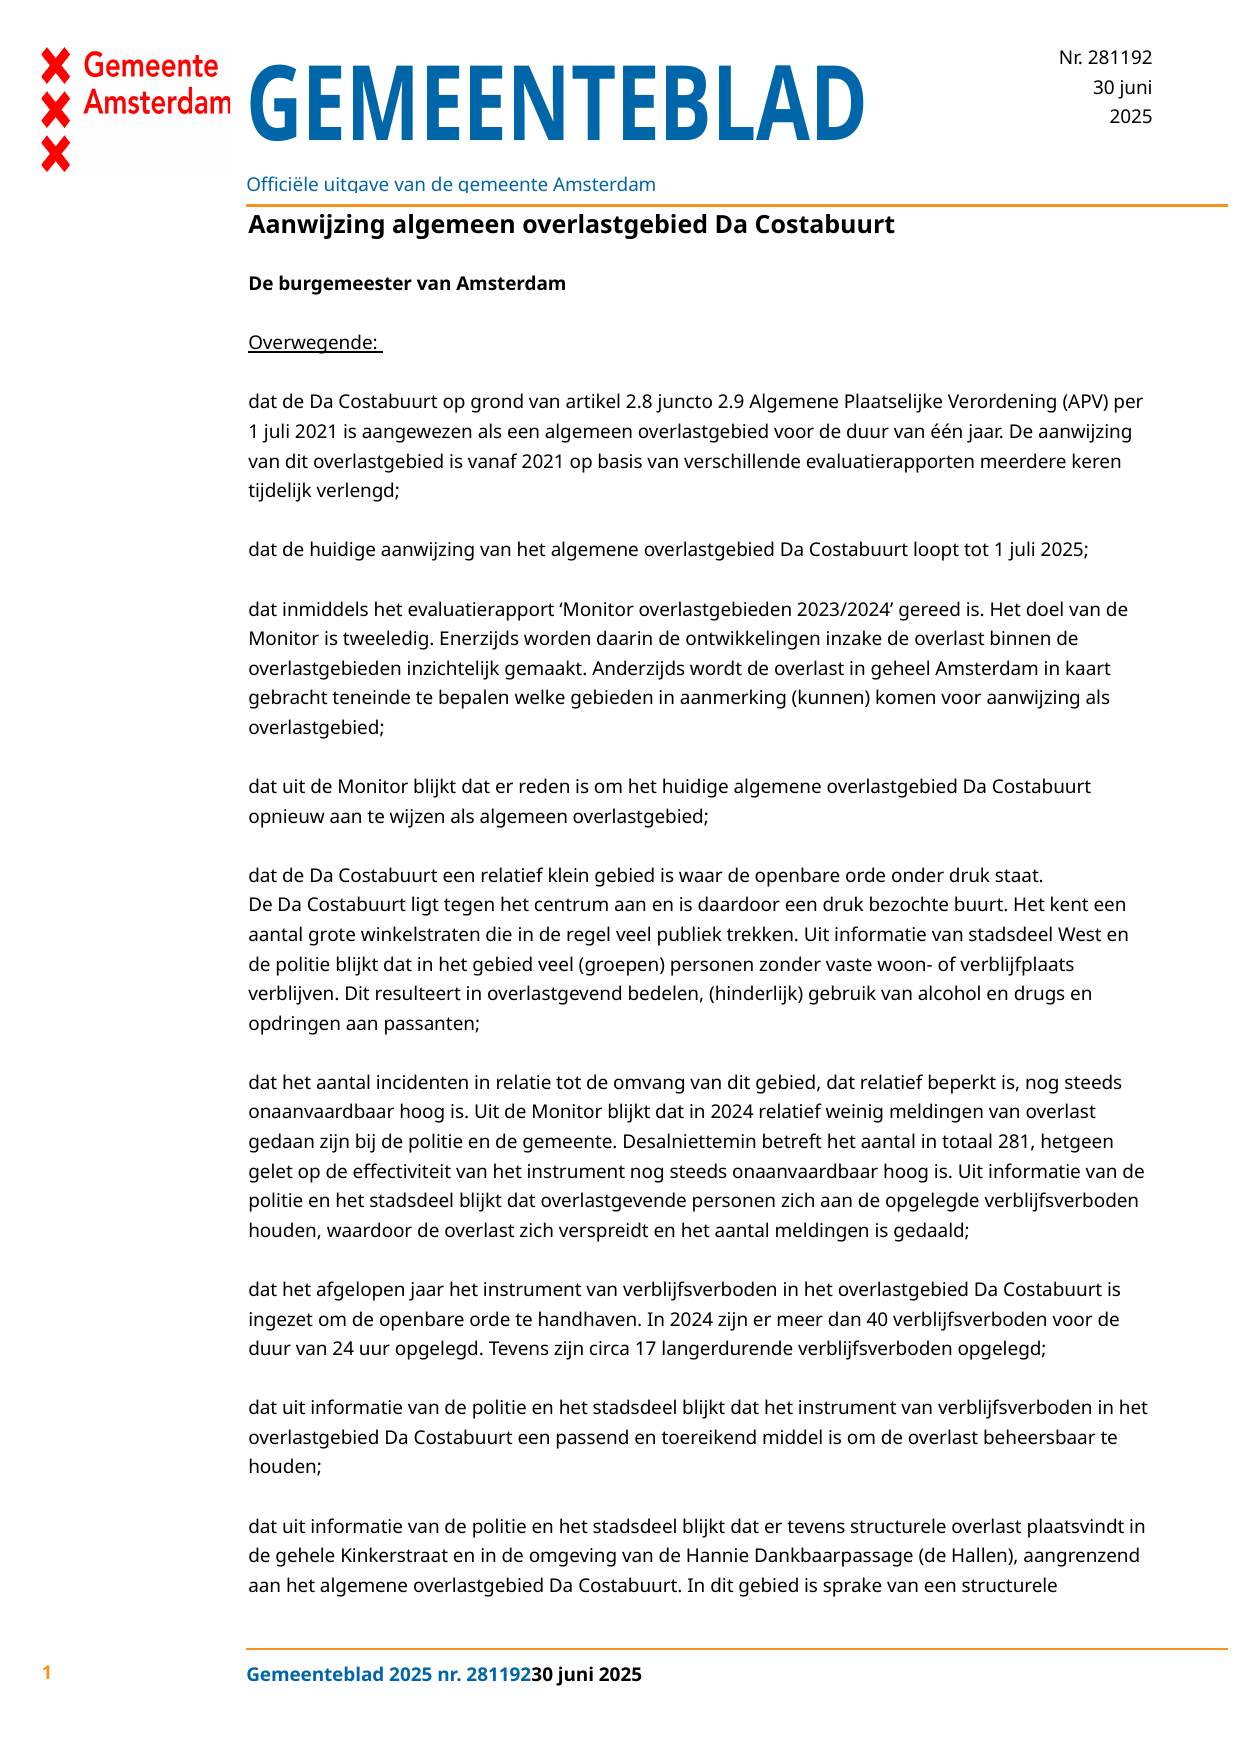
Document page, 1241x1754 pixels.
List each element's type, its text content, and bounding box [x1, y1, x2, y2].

text dat het aantal incidenten in relatie tot de omvang van dit gebied, dat relatief beperkt is, nog steeds onaanvaardbaar hoog is. Uit de Monitor blijkt dat in 2024 relatief weinig meldingen van overlast gedaan zijn bij de politie en de gemeente. Desalniettemin betreft het aantal in totaal 281, hetgeen gelet op de effectiviteit van het instrument nog steeds onaanvaardbaar hoog is. Uit informatie van de politie en het stadsdeel blijkt dat overlastgevende personen zich aan de opgelegde verblijfsverboden houden, waardoor de overlast zich verspreidt en het aantal meldingen is gedaald; [248, 1069, 1152, 1243]
picture [41, 47, 231, 172]
text De burgemeester van Amsterdam [248, 270, 1152, 296]
text dat de Da Costabuurt een relatief klein gebied is waar de openbare orde onder druk staat. [248, 862, 1152, 888]
text dat het afgelopen jaar het instrument van verblijfsverboden in het overlastgebied Da Costabuurt is ingezet om de openbare orde te handhaven. In 2024 zijn er meer dan 40 verblijfsverboden voor de duur van 24 uur opgelegd. Tevens zijn circa 17 langerdurende verblijfsverboden opgelegd; [248, 1276, 1152, 1361]
text Overwegende: [248, 329, 1152, 355]
text dat uit informatie van de politie en het stadsdeel blijkt dat er tevens structurele overlast plaatsvindt in de gehele Kinkerstraat en in de omgeving van de Hannie Dankbaarpassage (de Hallen), aangrenzend aan het algemene overlastgebied Da Costabuurt. In dit gebied is sprake van een structurele [248, 1513, 1152, 1598]
text Aanwijzing algemeen overlastgebied Da Costabuurt [248, 207, 1152, 241]
text dat de Da Costabuurt op grond van artikel 2.8 juncto 2.9 Algemene Plaatselijke Verordening (APV) per 1 juli 2021 is aangewezen als een algemeen overlastgebied voor de duur van één jaar. De aanwijzing van dit overlastgebied is vanaf 2021 op basis van verschillende evaluatierapporten meerdere keren tijdelijk verlengd; [248, 389, 1152, 503]
text dat de huidige aanwijzing van het algemene overlastgebied Da Costabuurt loopt tot 1 juli 2025; [248, 537, 1152, 562]
text dat inmiddels het evaluatierapport ‘Monitor overlastgebieden 2023/2024’ gereed is. Het doel van de Monitor is tweeledig. Enerzijds worden daarin de ontwikkelingen inzake de overlast binnen de overlastgebieden inzichtelijk gemaakt. Anderzijds wordt de overlast in geheel Amsterdam in kaart gebracht teneinde te bepalen welke gebieden in aanmerking (kunnen) komen voor aanwijzing als overlastgebied; [248, 596, 1152, 740]
text dat uit de Monitor blijkt dat er reden is om het huidige algemene overlastgebied Da Costabuurt opnieuw aan te wijzen als algemeen overlastgebied; [248, 773, 1152, 828]
text dat uit informatie van de politie en het stadsdeel blijkt dat het instrument van verblijfsverboden in het overlastgebied Da Costabuurt een passend en toereikend middel is om de overlast beheersbaar te houden; [248, 1394, 1152, 1479]
text De Da Costabuurt ligt tegen het centrum aan en is daardoor een druk bezochte buurt. Het kent een aantal grote winkelstraten die in de regel veel publiek trekken. Uit informatie van stadsdeel West en de politie blijkt dat in het gebied veel (groepen) personen zonder vaste woon- of verblijfplaats verblijven. Dit resulteert in overlastgevend bedelen, (hinderlijk) gebruik van alcohol en drugs en opdringen aan passanten; [248, 892, 1152, 1036]
